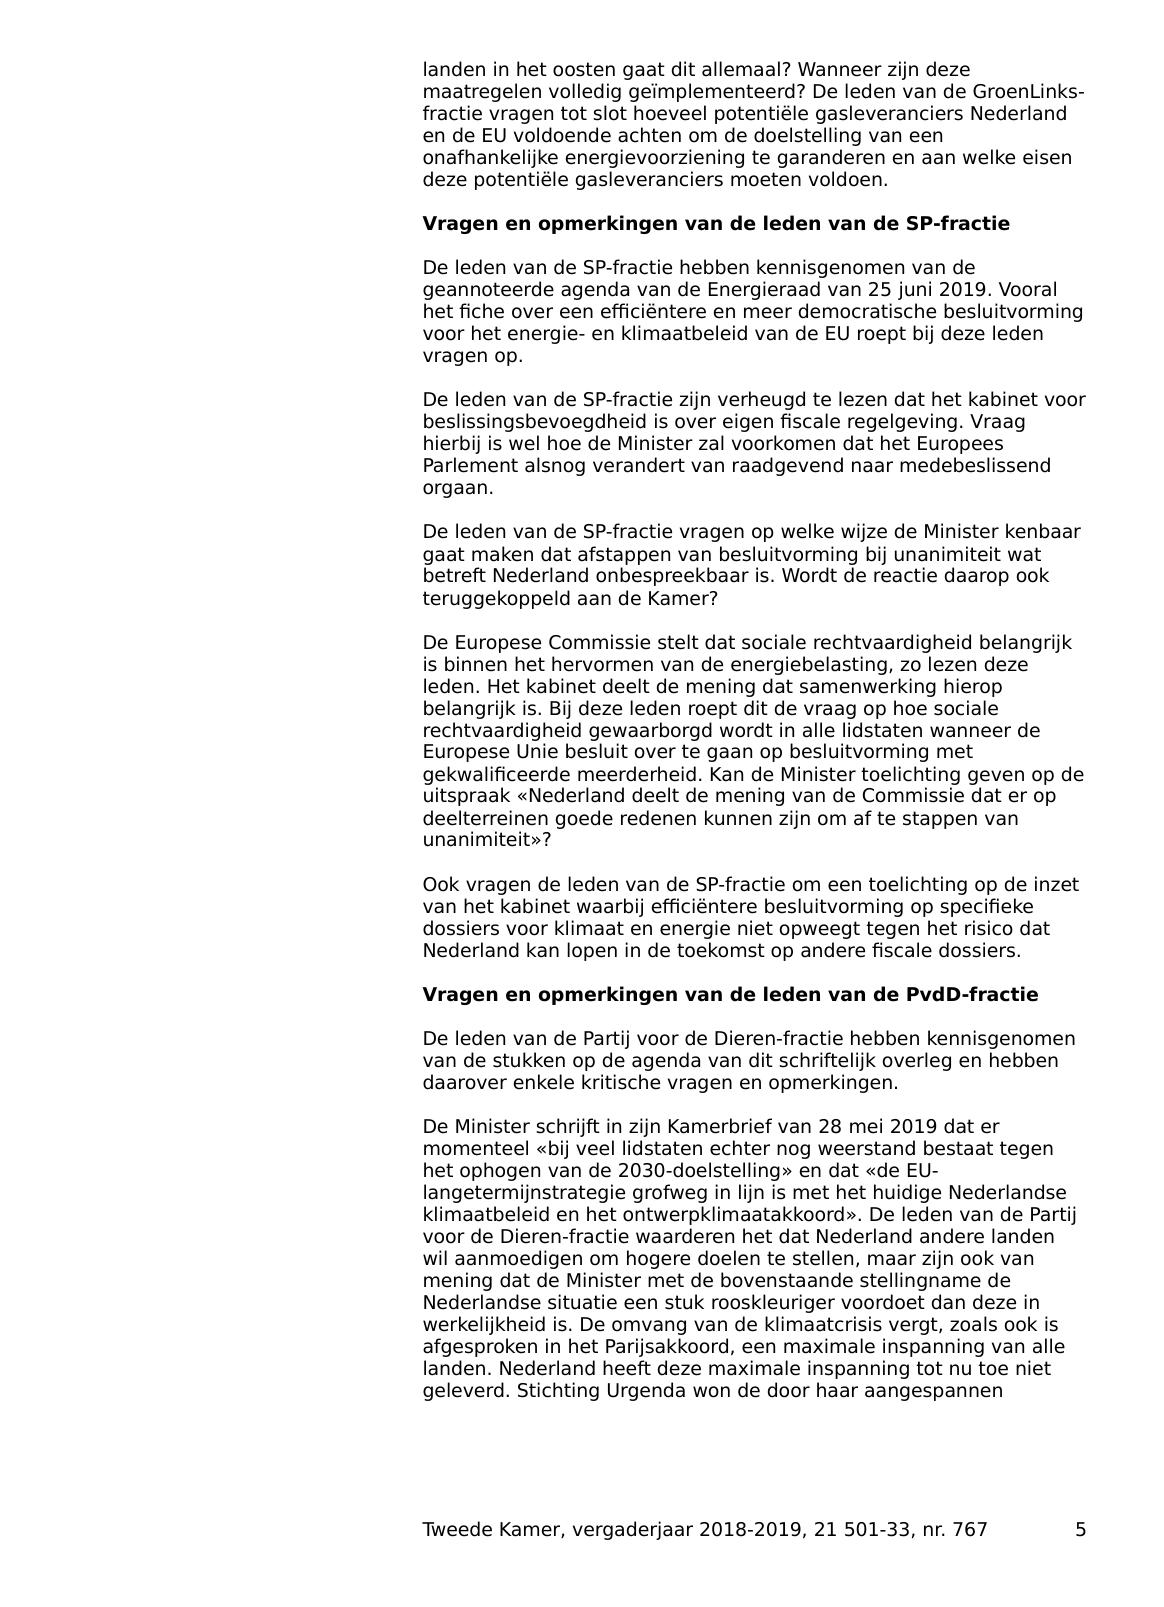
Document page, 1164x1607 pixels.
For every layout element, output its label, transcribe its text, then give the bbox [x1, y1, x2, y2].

text De leden van de SP-fractie vragen op welke wijze de Minister kenbaar gaat maken dat afstappen van besluitvorming bij unanimiteit wat betreft Nederland onbespreekbaar is. Wordt de reactie daarop ook teruggekoppeld aan de Kamer? [422, 521, 1087, 609]
text De leden van de SP-fractie hebben kennisgenomen van de geannoteerde agenda van de Energieraad van 25 juni 2019. Vooral het fiche over een efficiëntere en meer democratische besluitvorming voor het energie- en klimaatbeleid van de EU roept bij deze leden vragen op. [422, 257, 1087, 367]
text De Minister schrijft in zijn Kamerbrief van 28 mei 2019 dat er momenteel «bij veel lidstaten echter nog weerstand bestaat tegen het ophogen van de 2030-doelstelling» en dat «de EU-langetermijnstrategie grofweg in lijn is met het huidige Nederlandse klimaatbeleid en het ontwerpklimaatakkoord». De leden van de Partij voor de Dieren-fractie waarderen het dat Nederland andere landen wil aanmoedigen om hogere doelen te stellen, maar zijn ook van mening dat de Minister met de bovenstaande stellingname de Nederlandse situatie een stuk rooskleuriger voordoet dan deze in werkelijkheid is. De omvang van de klimaatcrisis vergt, zoals ook is afgesproken in het Parijsakkoord, een maximale inspanning van alle landen. Nederland heeft deze maximale inspanning tot nu toe niet geleverd. Stichting Urgenda won de door haar aangespannen [422, 1116, 1087, 1402]
subtitle Vragen en opmerkingen van de leden van de PvdD-fractie [422, 984, 1087, 1006]
text De leden van de SP-fractie zijn verheugd te lezen dat het kabinet voor beslissingsbevoegdheid is over eigen fiscale regelgeving. Vraag hierbij is wel hoe de Minister zal voorkomen dat het Europees Parlement alsnog verandert van raadgevend naar medebeslissend orgaan. [422, 389, 1087, 499]
text De Europese Commissie stelt dat sociale rechtvaardigheid belangrijk is binnen het hervormen van de energiebelasting, zo lezen deze leden. Het kabinet deelt de mening dat samenwerking hierop belangrijk is. Bij deze leden roept dit de vraag op hoe sociale rechtvaardigheid gewaarborgd wordt in alle lidstaten wanneer de Europese Unie besluit over te gaan op besluitvorming met gekwalificeerde meerderheid. Kan de Minister toelichting geven op de uitspraak «Nederland deelt de mening van de Commissie dat er op deelterreinen goede redenen kunnen zijn om af te stappen van unanimiteit»? [422, 632, 1087, 851]
text De leden van de Partij voor de Dieren-fractie hebben kennisgenomen van de stukken op de agenda van dit schriftelijk overleg en hebben daarover enkele kritische vragen en opmerkingen. [422, 1028, 1087, 1094]
text Ook vragen de leden van de SP-fractie om een toelichting op de inzet van het kabinet waarbij efficiëntere besluitvorming op specifieke dossiers voor klimaat en energie niet opweegt tegen het risico dat Nederland kan lopen in de toekomst op andere fiscale dossiers. [422, 873, 1087, 961]
text landen in het oosten gaat dit allemaal? Wanneer zijn deze maatregelen volledig geïmplementeerd? De leden van de GroenLinks-fractie vragen tot slot hoeveel potentiële gasleveranciers Nederland en de EU voldoende achten om de doelstelling van een onafhankelijke energievoorziening te garanderen en aan welke eisen deze potentiële gasleveranciers moeten voldoen. [422, 59, 1087, 191]
subtitle Vragen en opmerkingen van de leden van de SP-fractie [422, 213, 1087, 235]
